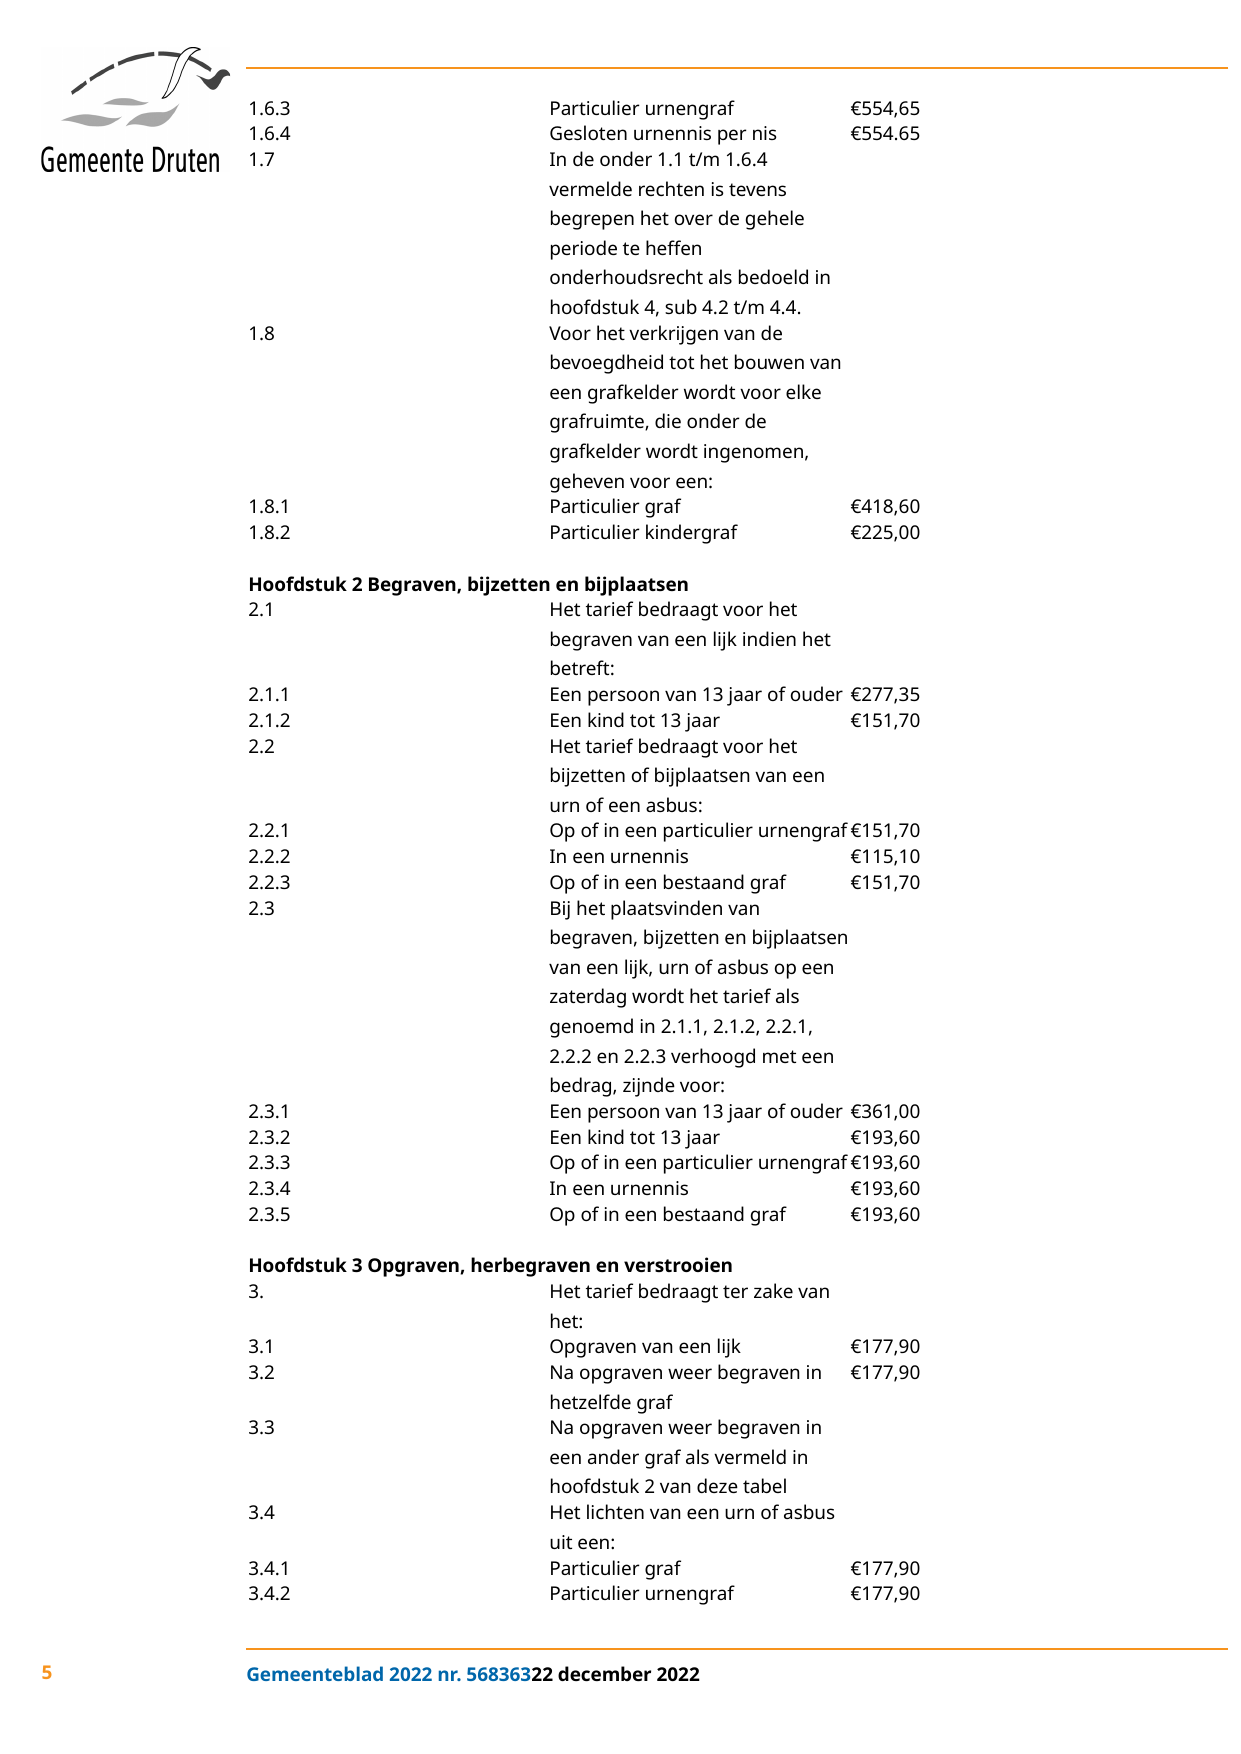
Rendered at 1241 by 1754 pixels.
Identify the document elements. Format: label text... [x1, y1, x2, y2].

table_cell Op of in een particulier urnengraf [549, 818, 850, 843]
table_cell 2.1.2 [248, 707, 549, 733]
table_cell €193,60 [850, 1175, 1152, 1201]
table_cell 1.6.3 [248, 95, 549, 121]
table_cell 2.2.3 [248, 869, 549, 895]
table_cell [850, 1227, 1152, 1252]
table_cell Op of in een bestaand graf [549, 869, 850, 895]
table_cell 2.3 [248, 895, 549, 1098]
table_cell Hoofdstuk 3 Opgraven, herbegraven en verstrooien [248, 1253, 1152, 1278]
table_cell €193,60 [850, 1124, 1152, 1149]
table_cell [549, 545, 850, 571]
table_cell €554,65 [850, 95, 1152, 121]
table_cell Particulier graf [549, 1555, 850, 1581]
table_cell Na opgraven weer begraven in een ander graf als vermeld in hoofdstuk 2 van deze tabel [549, 1415, 850, 1499]
table_cell 2.1 [248, 596, 549, 681]
table_cell €151,70 [850, 818, 1152, 843]
table_cell €554.65 [850, 121, 1152, 146]
table_cell 2.1.1 [248, 681, 549, 707]
table_cell €193,60 [850, 1201, 1152, 1227]
table_cell 3.1 [248, 1334, 549, 1359]
table_cell 2.3.2 [248, 1124, 549, 1149]
table_cell 1.6.4 [248, 121, 549, 146]
table_cell [248, 1227, 549, 1252]
table_cell Particulier urnengraf [549, 1581, 850, 1606]
table_cell Het tarief bedraagt voor het bijzetten of bijplaatsen van een urn of een asbus: [549, 733, 850, 818]
table_cell €277,35 [850, 681, 1152, 707]
table_cell Een kind tot 13 jaar [549, 707, 850, 733]
table_cell €115,10 [850, 844, 1152, 869]
table_cell Op of in een bestaand graf [549, 1201, 850, 1227]
table_cell Na opgraven weer begraven in hetzelfde graf [549, 1359, 850, 1414]
table_cell 3.2 [248, 1359, 549, 1414]
table_cell 2.3.1 [248, 1098, 549, 1124]
table_cell [850, 1500, 1152, 1555]
table_cell €151,70 [850, 869, 1152, 895]
table_cell 2.2.2 [248, 844, 549, 869]
table_cell Particulier kindergraf [549, 519, 850, 545]
table_cell 1.8.2 [248, 519, 549, 545]
table_cell [850, 1278, 1152, 1333]
table_cell [549, 1227, 850, 1252]
table_cell 2.2.1 [248, 818, 549, 843]
table_cell In de onder 1.1 t/m 1.6.4 vermelde rechten is tevens begrepen het over de gehele periode te heffen onderhoudsrecht als bedoeld in hoofdstuk 4, sub 4.2 t/m 4.4. [549, 146, 850, 320]
table_cell 2.3.4 [248, 1175, 549, 1201]
table_cell €418,60 [850, 494, 1152, 519]
table_cell 1.7 [248, 146, 549, 320]
table_cell €177,90 [850, 1334, 1152, 1359]
table_cell Een persoon van 13 jaar of ouder [549, 681, 850, 707]
table_cell €177,90 [850, 1581, 1152, 1606]
table_cell [850, 1415, 1152, 1499]
table_cell [850, 545, 1152, 571]
table_cell [850, 596, 1152, 681]
table_cell 1.8 [248, 320, 549, 493]
table_cell Het tarief bedraagt ter zake van het: [549, 1278, 850, 1333]
table_cell Voor het verkrijgen van de bevoegdheid tot het bouwen van een grafkelder wordt voor elke grafruimte, die onder de grafkelder wordt ingenomen, geheven voor een: [549, 320, 850, 493]
table_cell €361,00 [850, 1098, 1152, 1124]
table_cell 2.3.3 [248, 1150, 549, 1175]
table_cell Het lichten van een urn of asbus uit een: [549, 1500, 850, 1555]
picture [41, 47, 231, 172]
table_cell Particulier graf [549, 494, 850, 519]
table_cell €177,90 [850, 1359, 1152, 1414]
table_cell 3. [248, 1278, 549, 1333]
table_cell 3.4 [248, 1500, 549, 1555]
table_cell 2.2 [248, 733, 549, 818]
table_cell 3.3 [248, 1415, 549, 1499]
table_cell €193,60 [850, 1150, 1152, 1175]
table_cell [850, 146, 1152, 320]
table_cell Een persoon van 13 jaar of ouder [549, 1098, 850, 1124]
table_cell 2.3.5 [248, 1201, 549, 1227]
table_cell €151,70 [850, 707, 1152, 733]
table_cell In een urnennis [549, 844, 850, 869]
table_cell [248, 545, 549, 571]
table_cell Het tarief bedraagt voor het begraven van een lijk indien het betreft: [549, 596, 850, 681]
table_cell Opgraven van een lijk [549, 1334, 850, 1359]
table_cell [850, 895, 1152, 1098]
table_cell Een kind tot 13 jaar [549, 1124, 850, 1149]
table_cell 3.4.1 [248, 1555, 549, 1581]
table_cell [850, 320, 1152, 493]
table_cell 3.4.2 [248, 1581, 549, 1606]
table_cell €177,90 [850, 1555, 1152, 1581]
table_cell In een urnennis [549, 1175, 850, 1201]
table_cell Gesloten urnennis per nis [549, 121, 850, 146]
table_cell Hoofdstuk 2 Begraven, bijzetten en bijplaatsen [248, 571, 1152, 596]
table_cell €225,00 [850, 519, 1152, 545]
table_cell 1.8.1 [248, 494, 549, 519]
table_cell Op of in een particulier urnengraf [549, 1150, 850, 1175]
table_cell Bij het plaatsvinden van begraven, bijzetten en bijplaatsen van een lijk, urn of asbus op een zaterdag wordt het tarief als genoemd in 2.1.1, 2.1.2, 2.2.1, 2.2.2 en 2.2.3 verhoogd met een bedrag, zijnde voor: [549, 895, 850, 1098]
table_cell [850, 733, 1152, 818]
table_cell Particulier urnengraf [549, 95, 850, 121]
